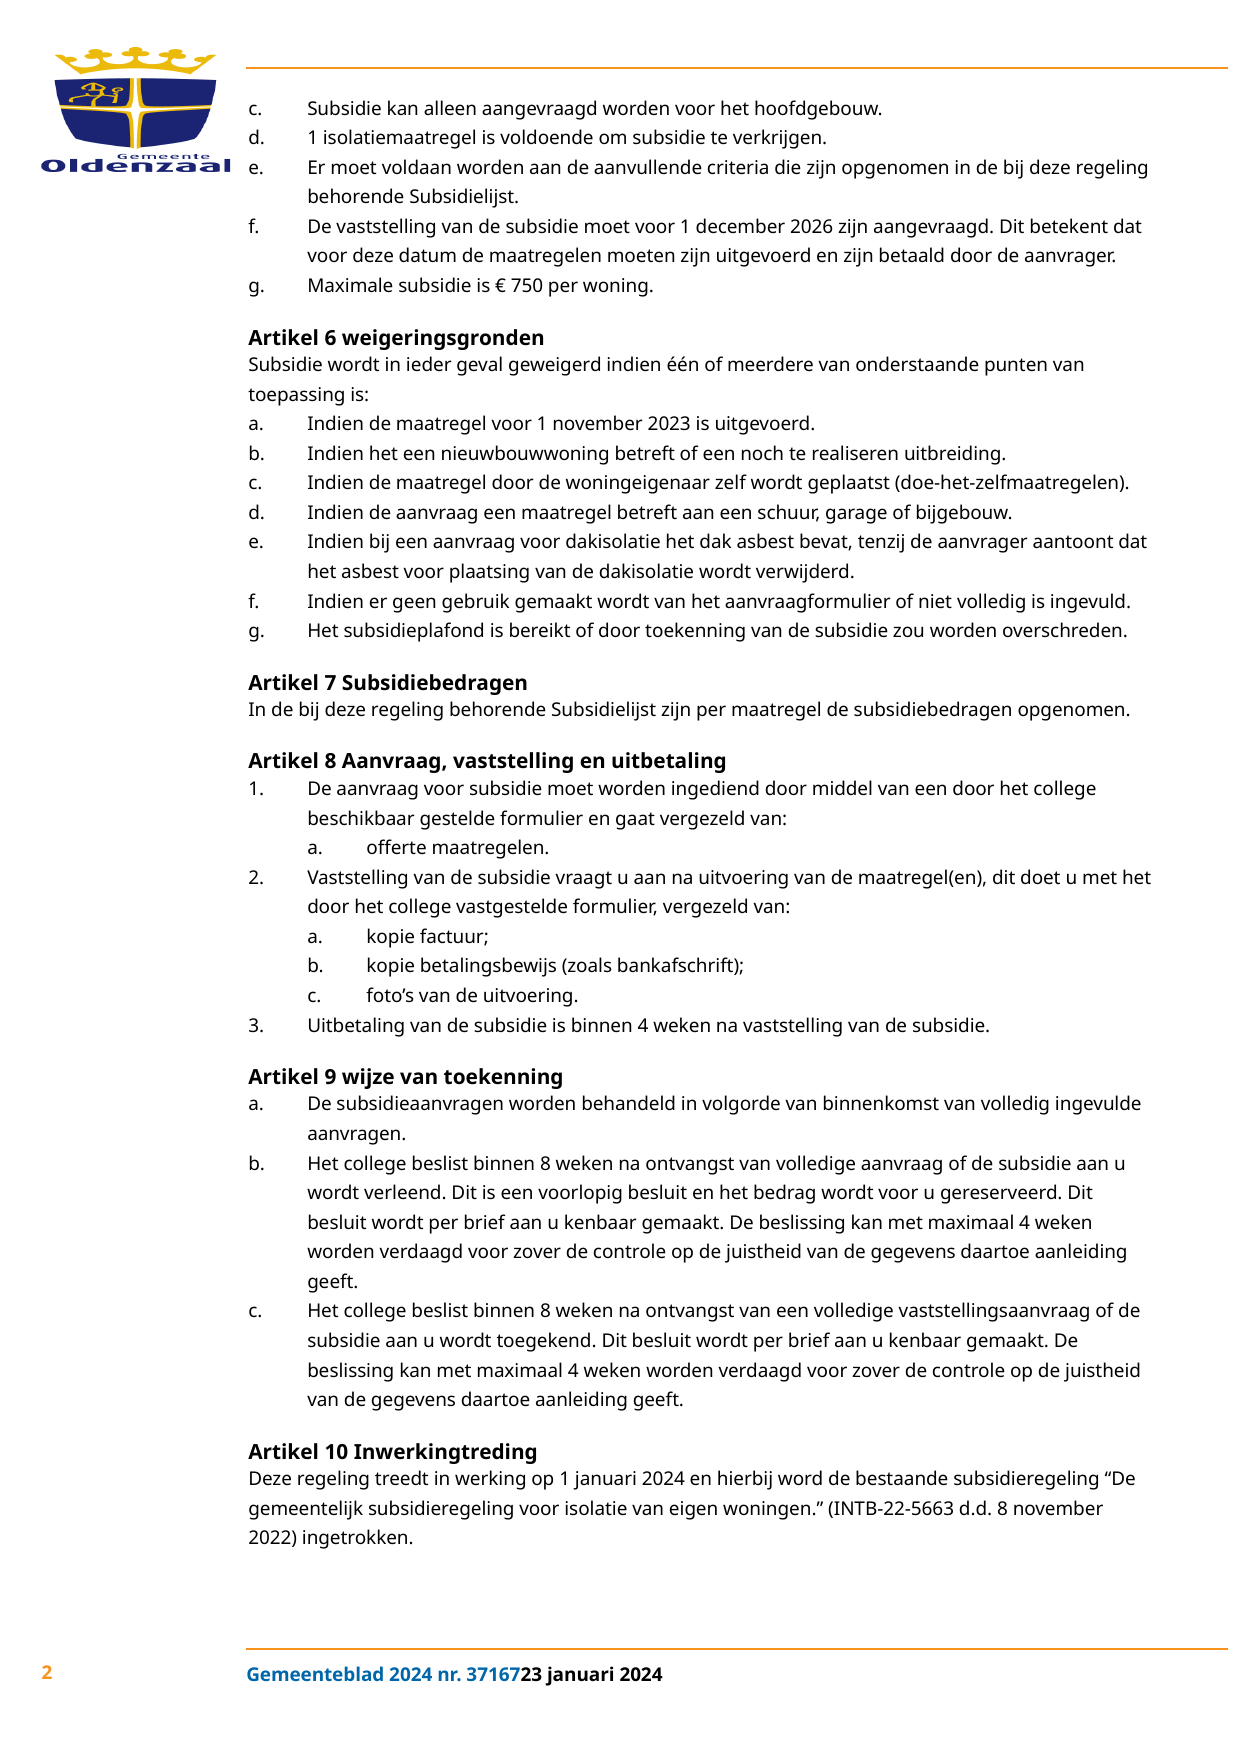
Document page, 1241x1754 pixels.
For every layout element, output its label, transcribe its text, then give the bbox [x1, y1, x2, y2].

list Subsidie kan alleen aangevraagd worden voor het hoofdgebouw. [248, 95, 1152, 121]
list De subsidieaanvragen worden behandeld in volgorde van binnenkomst van volledig ingevulde aanvragen. [248, 1091, 1152, 1146]
text Artikel 9 wijze van toekenning [248, 1062, 1152, 1091]
list Het college beslist binnen 8 weken na ontvangst van een volledige vaststellingsaanvraag of de subsidie aan u wordt toegekend. Dit besluit wordt per brief aan u kenbaar gemaakt. De beslissing kan met maximaal 4 weken worden verdaagd voor zover de controle op de juistheid van de gegevens daartoe aanleiding geeft. [248, 1298, 1152, 1412]
list kopie factuur; [307, 923, 1152, 949]
picture [41, 47, 231, 172]
text Artikel 10 Inwerkingtreding [248, 1437, 1152, 1465]
list 1 isolatiemaatregel is voldoende om subsidie te verkrijgen. [248, 124, 1152, 150]
text Artikel 8 Aanvraag, vaststelling en uitbetaling [248, 747, 1152, 775]
list Indien het een nieuwbouwwoning betreft of een noch te realiseren uitbreiding. [248, 440, 1152, 466]
list Vaststelling van de subsidie vraagt u aan na uitvoering van de maatregel(en), dit doet u met het door het college vastgestelde formulier, vergezeld van: [248, 864, 1152, 919]
text Artikel 6 weigeringsgronden [248, 323, 1152, 351]
list Maximale subsidie is € 750 per woning. [248, 272, 1152, 298]
list foto’s van de uitvoering. [307, 982, 1152, 1008]
list Uitbetaling van de subsidie is binnen 4 weken na vaststelling van de subsidie. [248, 1012, 1152, 1037]
list offerte maatregelen. [307, 834, 1152, 860]
list Indien de maatregel door de woningeigenaar zelf wordt geplaatst (doe-het-zelfmaatregelen). [248, 469, 1152, 495]
text In de bij deze regeling behorende Subsidielijst zijn per maatregel de subsidiebedragen opgenomen. [248, 696, 1152, 722]
text Deze regeling treedt in werking op 1 januari 2024 en hierbij word de bestaande subsidieregeling “De gemeentelijk subsidieregeling voor isolatie van eigen woningen.” (INTB-22-5663 d.d. 8 november 2022) ingetrokken. [248, 1465, 1152, 1550]
list De vaststelling van de subsidie moet voor 1 december 2026 zijn aangevraagd. Dit betekent dat voor deze datum de maatregelen moeten zijn uitgevoerd en zijn betaald door de aanvrager. [248, 213, 1152, 268]
list Indien de maatregel voor 1 november 2023 is uitgevoerd. [248, 410, 1152, 436]
list kopie betalingsbewijs (zoals bankafschrift); [307, 953, 1152, 978]
list Het college beslist binnen 8 weken na ontvangst van volledige aanvraag of de subsidie aan u wordt verleend. Dit is een voorlopig besluit en het bedrag wordt voor u gereserveerd. Dit besluit wordt per brief aan u kenbaar gemaakt. De beslissing kan met maximaal 4 weken worden verdaagd voor zover de controle op de juistheid van de gegevens daartoe aanleiding geeft. [248, 1150, 1152, 1294]
list Het subsidieplafond is bereikt of door toekenning van de subsidie zou worden overschreden. [248, 617, 1152, 643]
list De aanvraag voor subsidie moet worden ingediend door middel van een door het college beschikbaar gestelde formulier en gaat vergezeld van: [248, 775, 1152, 830]
list Indien bij een aanvraag voor dakisolatie het dak asbest bevat, tenzij de aanvrager aantoont dat het asbest voor plaatsing van de dakisolatie wordt verwijderd. [248, 529, 1152, 584]
text Artikel 7 Subsidiebedragen [248, 668, 1152, 696]
list Er moet voldaan worden aan de aanvullende criteria die zijn opgenomen in de bij deze regeling behorende Subsidielijst. [248, 154, 1152, 209]
list Indien de aanvraag een maatregel betreft aan een schuur, garage of bijgebouw. [248, 499, 1152, 525]
text Subsidie wordt in ieder geval geweigerd indien één of meerdere van onderstaande punten van toepassing is: [248, 351, 1152, 406]
list Indien er geen gebruik gemaakt wordt van het aanvraagformulier of niet volledig is ingevuld. [248, 588, 1152, 613]
